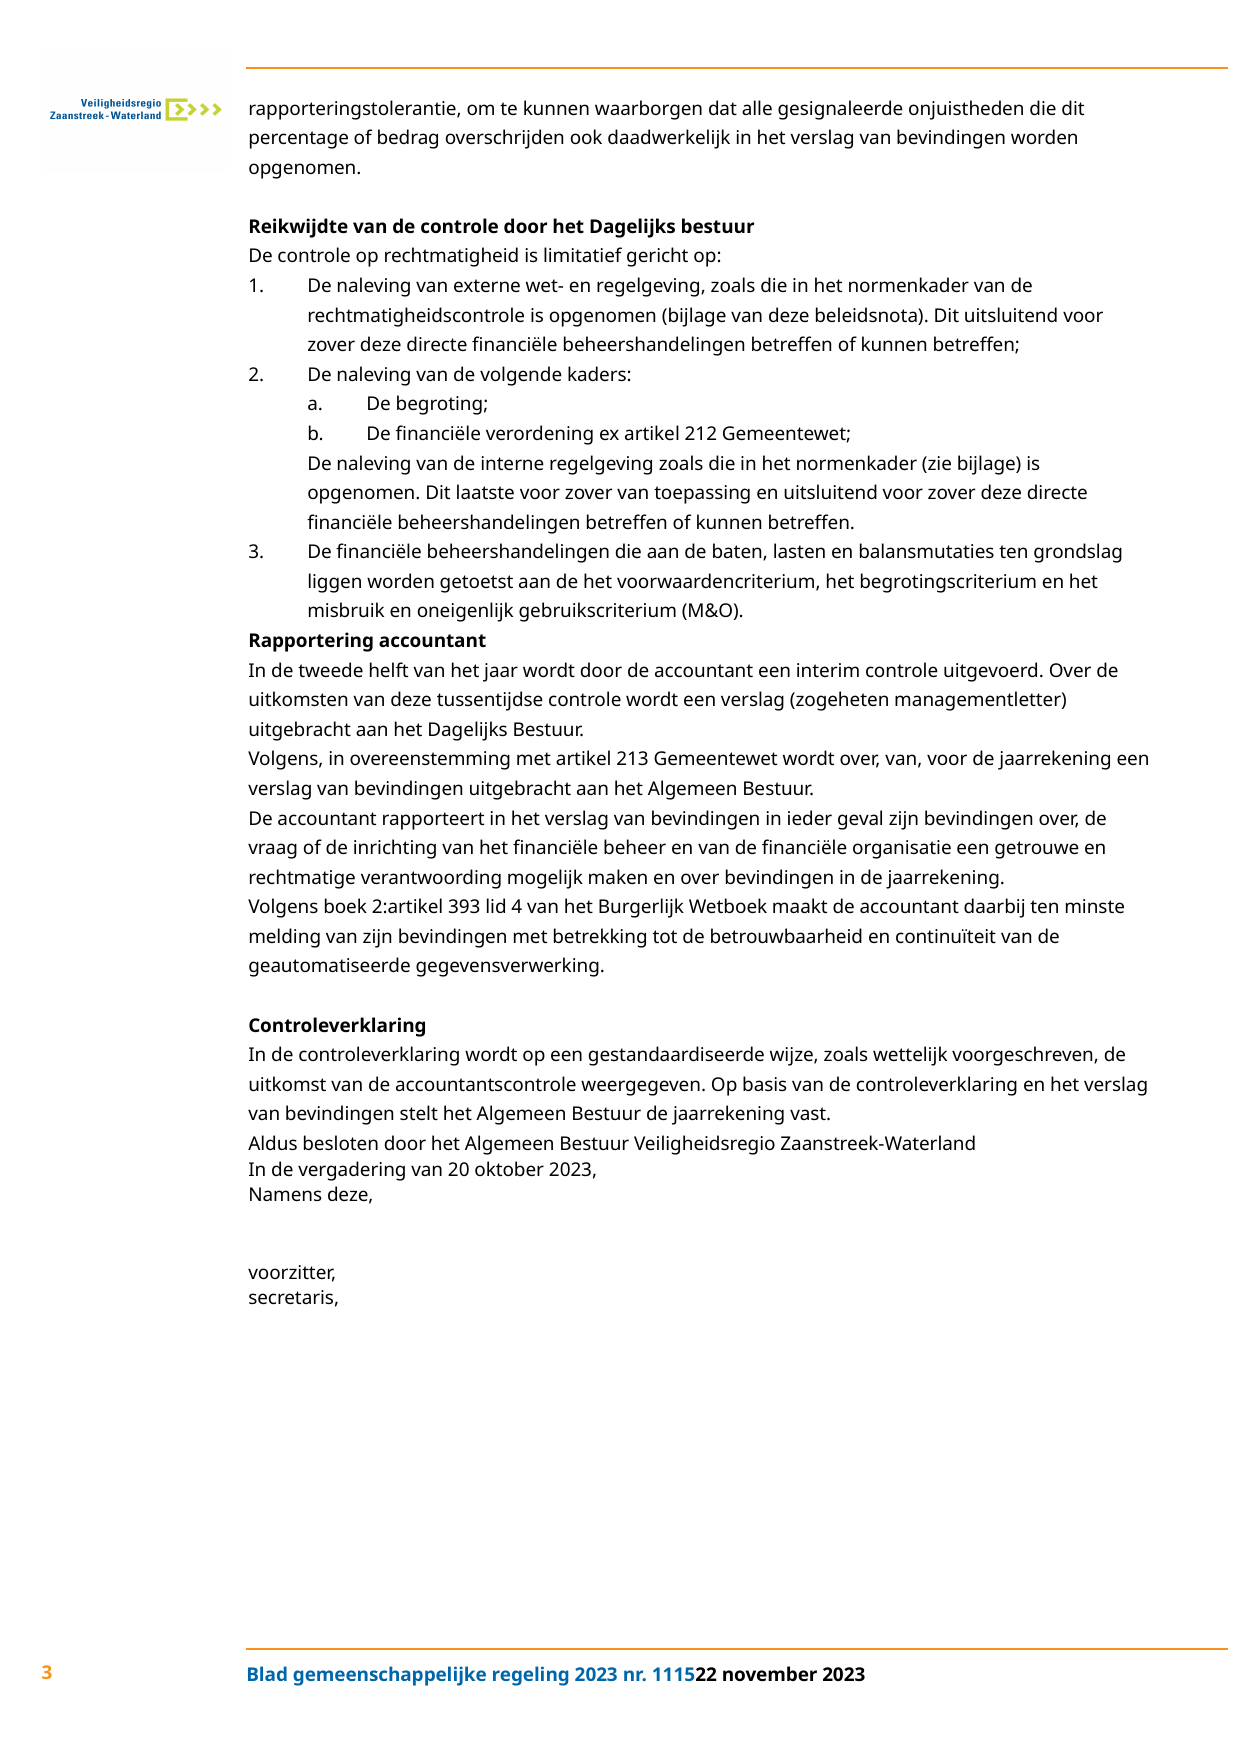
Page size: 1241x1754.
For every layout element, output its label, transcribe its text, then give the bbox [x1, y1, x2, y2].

list De naleving van de volgende kaders: [248, 361, 1152, 387]
text Volgens boek 2:artikel 393 lid 4 van het Burgerlijk Wetboek maakt de accountant daarbij ten minste melding van zijn bevindingen met betrekking tot de betrouwbaarheid en continuïteit van de geautomatiseerde gegevensverwerking. [248, 893, 1152, 978]
list De financiële beheershandelingen die aan de baten, lasten en balansmutaties ten grondslag liggen worden getoetst aan de het voorwaardencriterium, het begrotingscriterium en het misbruik en oneigenlijk gebruikscriterium (M&O). [248, 538, 1152, 623]
text Aldus besloten door het Algemeen Bestuur Veiligheidsregio Zaanstreek-Waterland [248, 1130, 1152, 1156]
text In de tweede helft van het jaar wordt door de accountant een interim controle uitgevoerd. Over de uitkomsten van deze tussentijdse controle wordt een verslag (zogeheten managementletter) uitgebracht aan het Dagelijks Bestuur. [248, 657, 1152, 742]
text Rapportering accountant [248, 627, 1152, 653]
picture [41, 47, 231, 172]
text Namens deze, [248, 1182, 1152, 1207]
list De naleving van externe wet- en regelgeving, zoals die in het normenkader van de rechtmatigheidscontrole is opgenomen (bijlage van deze beleidsnota). Dit uitsluitend voor zover deze directe financiële beheershandelingen betreffen of kunnen betreffen; [248, 272, 1152, 357]
text De accountant rapporteert in het verslag van bevindingen in ieder geval zijn bevindingen over, de vraag of de inrichting van het financiële beheer en van de financiële organisatie een getrouwe en rechtmatige verantwoording mogelijk maken en over bevindingen in de jaarrekening. [248, 805, 1152, 890]
text voorzitter, [248, 1259, 1152, 1284]
text Volgens, in overeenstemming met artikel 213 Gemeentewet wordt over, van, voor de jaarrekening een verslag van bevindingen uitgebracht aan het Algemeen Bestuur. [248, 746, 1152, 801]
text In de controleverklaring wordt op een gestandaardiseerde wijze, zoals wettelijk voorgeschreven, de uitkomst van de accountantscontrole weergegeven. Op basis van de controleverklaring en het verslag van bevindingen stelt het Algemeen Bestuur de jaarrekening vast. [248, 1041, 1152, 1126]
text In de vergadering van 20 oktober 2023, [248, 1156, 1152, 1182]
list De financiële verordening ex artikel 212 Gemeentewet; [307, 420, 1152, 446]
text secretaris, [248, 1284, 1152, 1310]
list De naleving van de interne regelgeving zoals die in het normenkader (zie bijlage) is opgenomen. Dit laatste voor zover van toepassing en uitsluitend voor zover deze directe financiële beheershandelingen betreffen of kunnen betreffen. [248, 450, 1152, 535]
text De controle op rechtmatigheid is limitatief gericht op: [248, 243, 1152, 268]
list De begroting; [307, 391, 1152, 416]
text Controleverklaring [248, 1012, 1152, 1038]
text rapporteringstolerantie, om te kunnen waarborgen dat alle gesignaleerde onjuistheden die dit percentage of bedrag overschrijden ook daadwerkelijk in het verslag van bevindingen worden opgenomen. [248, 95, 1152, 180]
text Reikwijdte van de controle door het Dagelijks bestuur [248, 213, 1152, 239]
